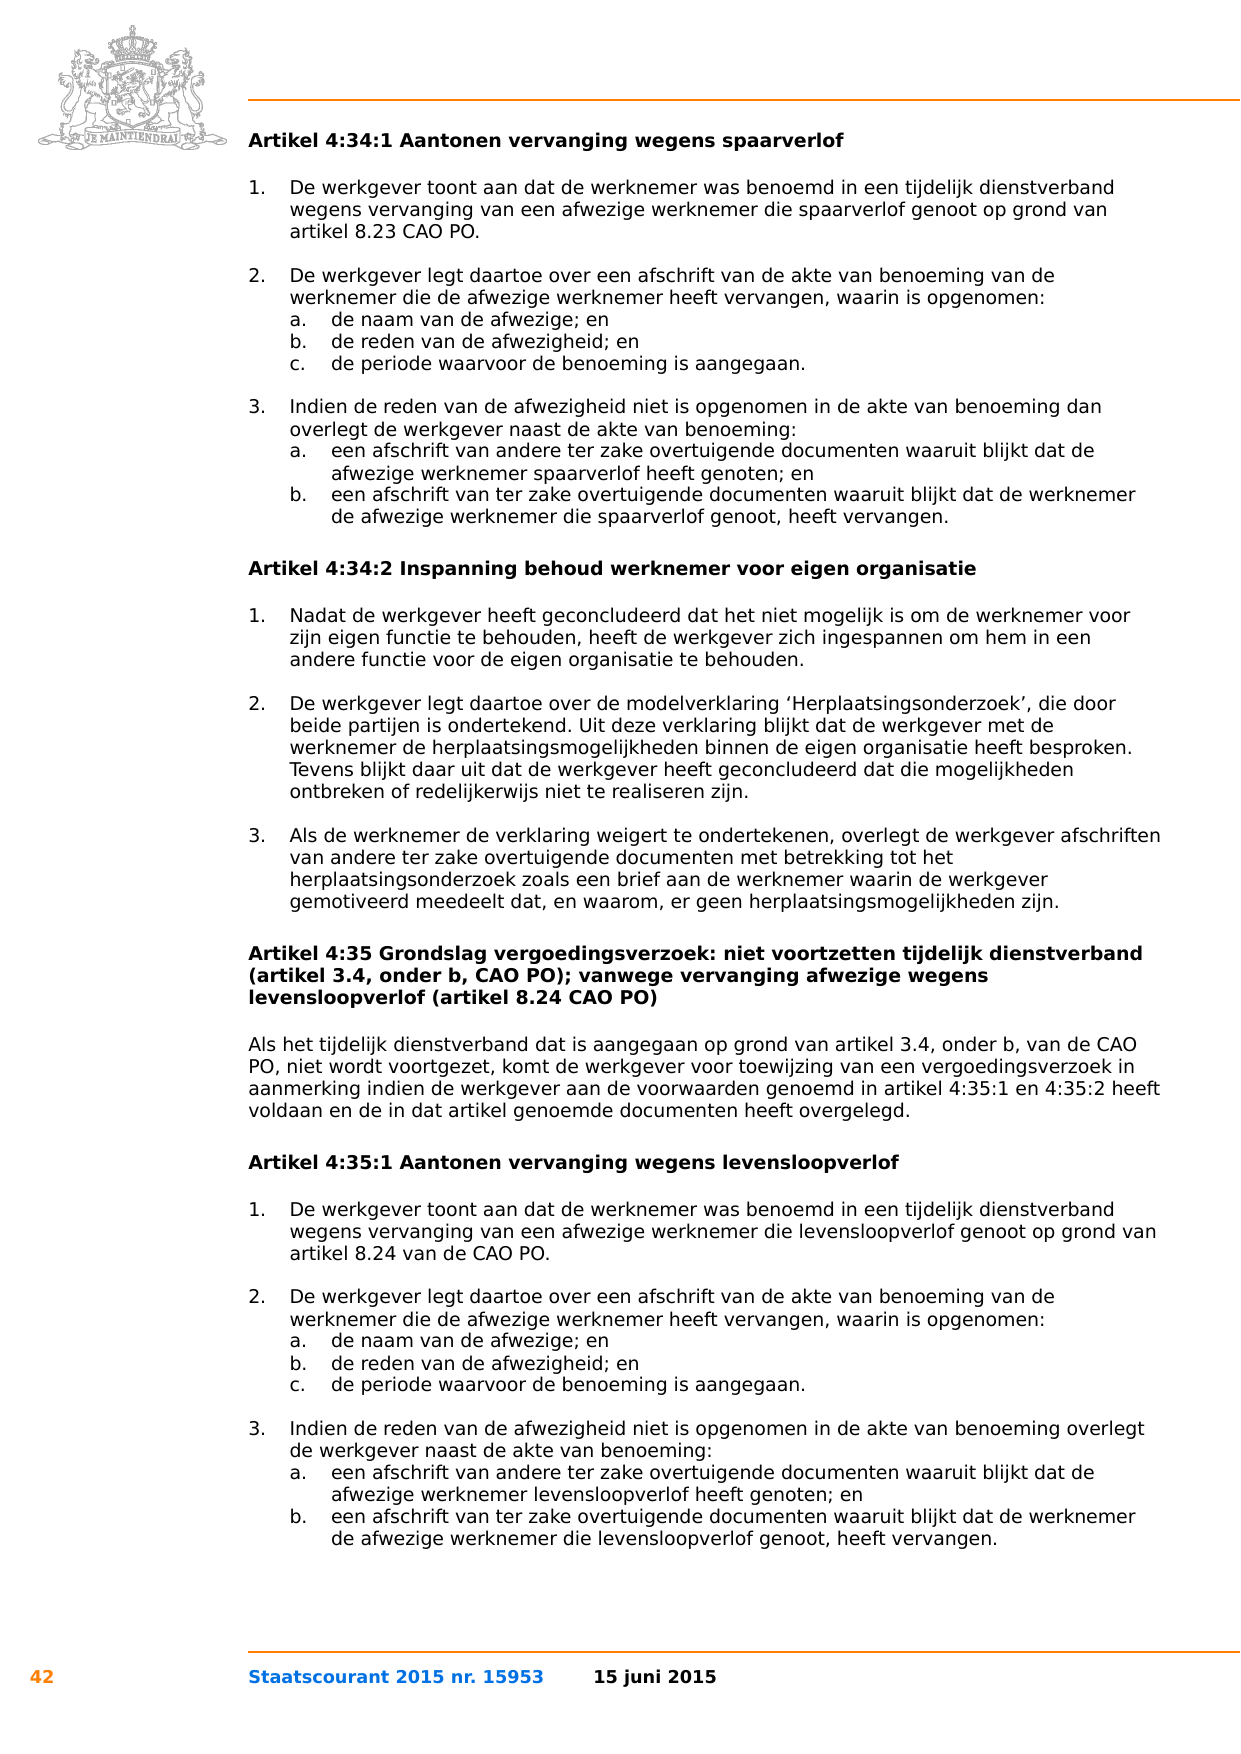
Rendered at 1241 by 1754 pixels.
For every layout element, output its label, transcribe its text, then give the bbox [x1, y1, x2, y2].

text c. de periode waarvoor de benoeming is aangegaan. [289, 353, 1163, 374]
text a. een afschrift van andere ter zake overtuigende documenten waaruit blijkt dat de afwezige werknemer spaarverlof heeft genoten; en [289, 440, 1163, 484]
text b. een afschrift van ter zake overtuigende documenten waaruit blijkt dat de werknemer de afwezige werknemer die spaarverlof genoot, heeft vervangen. [289, 484, 1163, 528]
text a. de naam van de afwezige; en [289, 1330, 1163, 1352]
picture [38, 25, 227, 150]
subtitle Artikel 4:35:1 Aantonen vervanging wegens levensloopverlof [248, 1152, 1163, 1174]
text 2. De werkgever legt daartoe over een afschrift van de akte van benoeming van de werknemer die de afwezige werknemer heeft vervangen, waarin is opgenomen: [248, 1286, 1163, 1330]
text 2. De werkgever legt daartoe over een afschrift van de akte van benoeming van de werknemer die de afwezige werknemer heeft vervangen, waarin is opgenomen: [248, 265, 1163, 309]
text Als het tijdelijk dienstverband dat is aangegaan op grond van artikel 3.4, onder b, van de CAO PO, niet wordt voortgezet, komt de werkgever voor toewijzing van een vergoedingsverzoek in aanmerking indien de werkgever aan de voorwaarden genoemd in artikel 4:35:1 en 4:35:2 heeft voldaan en de in dat artikel genoemde documenten heeft overgelegd. [248, 1034, 1163, 1122]
text 1. De werkgever toont aan dat de werknemer was benoemd in een tijdelijk dienstverband wegens vervanging van een afwezige werknemer die levensloopverlof genoot op grond van artikel 8.24 van de CAO PO. [248, 1199, 1163, 1264]
text a. de naam van de afwezige; en [289, 309, 1163, 331]
text c. de periode waarvoor de benoeming is aangegaan. [289, 1374, 1163, 1396]
text 3. Als de werknemer de verklaring weigert te ondertekenen, overlegt de werkgever afschriften van andere ter zake overtuigende documenten met betrekking tot het herplaatsingsonderzoek zoals een brief aan de werknemer waarin de werkgever gemotiveerd meedeelt dat, en waarom, er geen herplaatsingsmogelijkheden zijn. [248, 825, 1163, 913]
text 3. Indien de reden van de afwezigheid niet is opgenomen in de akte van benoeming overlegt de werkgever naast de akte van benoeming: [248, 1418, 1163, 1462]
subtitle Artikel 4:34:2 Inspanning behoud werknemer voor eigen organisatie [248, 558, 1163, 580]
text a. een afschrift van andere ter zake overtuigende documenten waaruit blijkt dat de afwezige werknemer levensloopverlof heeft genoten; en [289, 1462, 1163, 1506]
text b. een afschrift van ter zake overtuigende documenten waaruit blijkt dat de werknemer de afwezige werknemer die levensloopverlof genoot, heeft vervangen. [289, 1506, 1163, 1550]
text b. de reden van de afwezigheid; en [289, 331, 1163, 353]
text b. de reden van de afwezigheid; en [289, 1352, 1163, 1374]
text 2. De werkgever legt daartoe over de modelverklaring ‘Herplaatsingsonderzoek’, die door beide partijen is ondertekend. Uit deze verklaring blijkt dat de werkgever met de werknemer de herplaatsingsmogelijkheden binnen de eigen organisatie heeft besproken. Tevens blijkt daar uit dat de werkgever heeft geconcludeerd dat die mogelijkheden ontbreken of redelijkerwijs niet te realiseren zijn. [248, 693, 1163, 803]
subtitle Artikel 4:34:1 Aantonen vervanging wegens spaarverlof [248, 130, 1163, 152]
subtitle Artikel 4:35 Grondslag vergoedingsverzoek: niet voortzetten tijdelijk dienstverband (artikel 3.4, onder b, CAO PO); vanwege vervanging afwezige wegens levensloopverlof (artikel 8.24 CAO PO) [248, 943, 1163, 1009]
text 1. Nadat de werkgever heeft geconcludeerd dat het niet mogelijk is om de werknemer voor zijn eigen functie te behouden, heeft de werkgever zich ingespannen om hem in een andere functie voor de eigen organisatie te behouden. [248, 605, 1163, 671]
text 1. De werkgever toont aan dat de werknemer was benoemd in een tijdelijk dienstverband wegens vervanging van een afwezige werknemer die spaarverlof genoot op grond van artikel 8.23 CAO PO. [248, 177, 1163, 243]
text 3. Indien de reden van de afwezigheid niet is opgenomen in de akte van benoeming dan overlegt de werkgever naast de akte van benoeming: [248, 396, 1163, 440]
